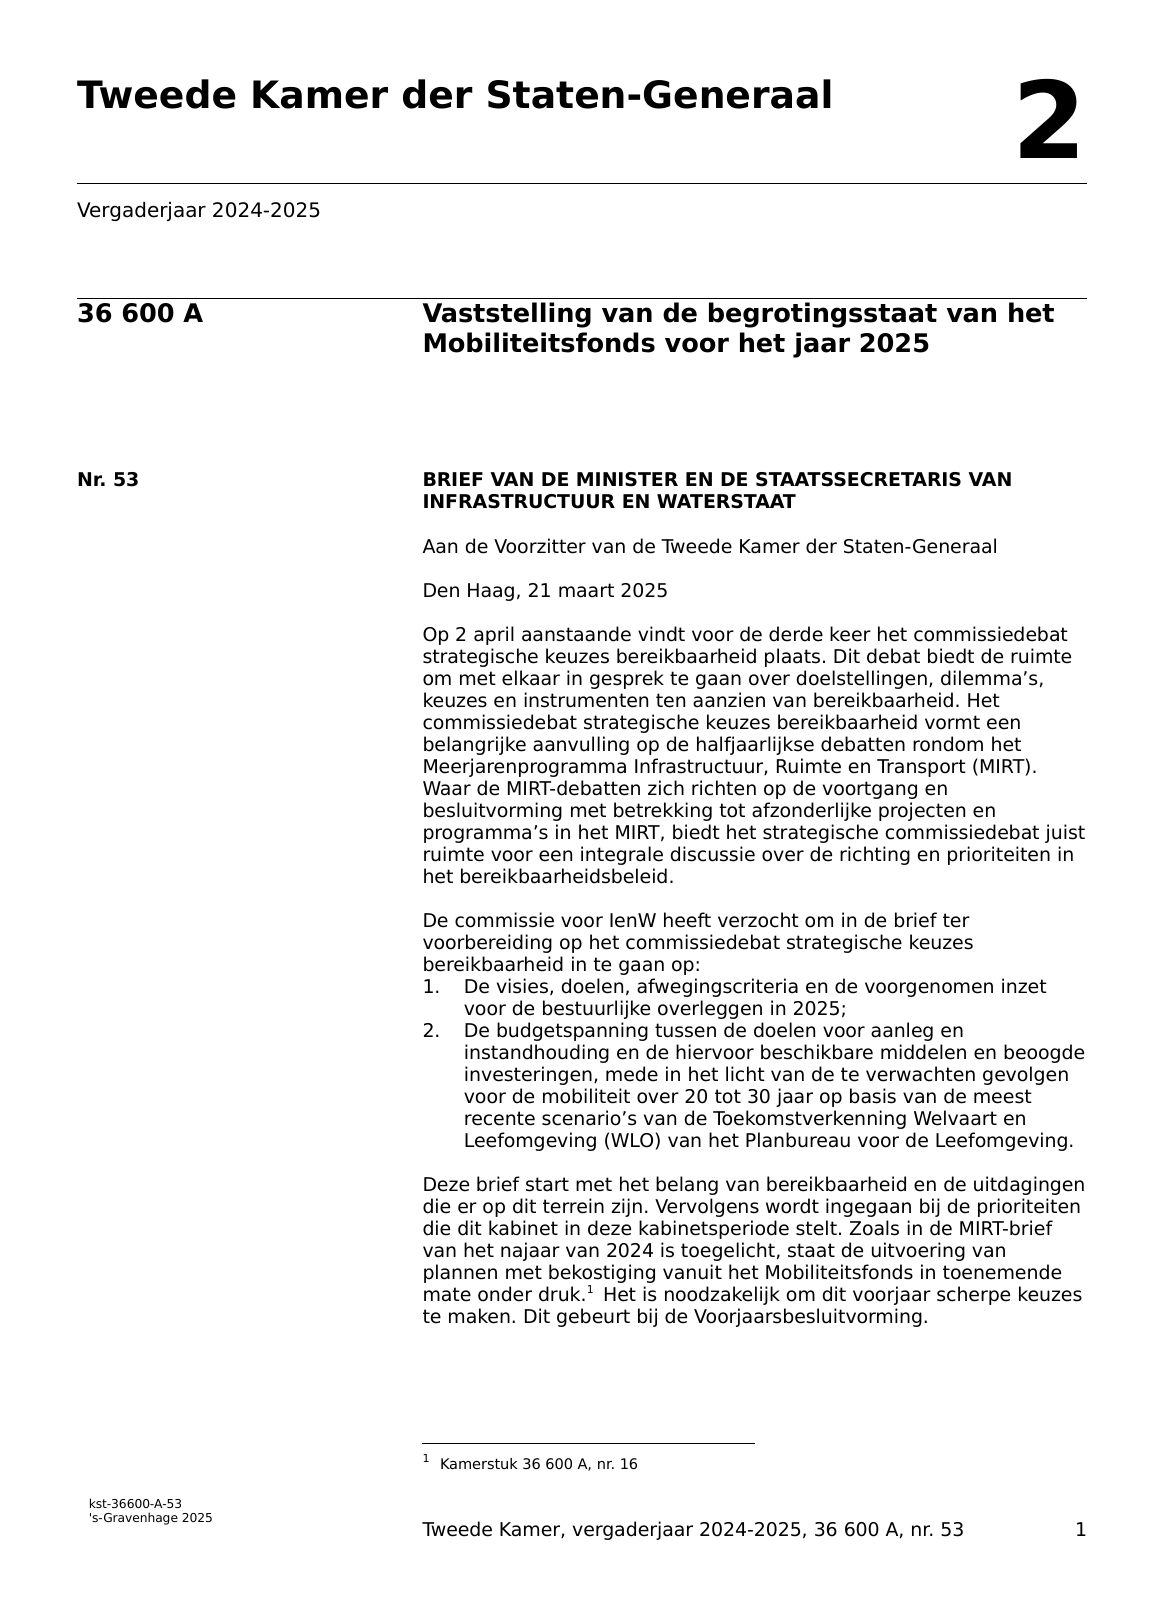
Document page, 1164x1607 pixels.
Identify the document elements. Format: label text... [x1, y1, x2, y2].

text De commissie voor IenW heeft verzocht om in de brief ter voorbereiding op het commissiedebat strategische keuzes bereikbaarheid in te gaan op: [422, 910, 1087, 976]
text Op 2 april aanstaande vindt voor de derde keer het commissiedebat strategische keuzes bereikbaarheid plaats. Dit debat biedt de ruimte om met elkaar in gesprek te gaan over doelstellingen, dilemma’s, keuzes en instrumenten ten aanzien van bereikbaarheid. Het commissiedebat strategische keuzes bereikbaarheid vormt een belangrijke aanvulling op de halfjaarlijkse debatten rondom het Meerjarenprogramma Infrastructuur, Ruimte en Transport (MIRT). Waar de MIRT-debatten zich richten op de voortgang en besluitvorming met betrekking tot afzonderlijke projecten en programma’s in het MIRT, biedt het strategische commissiedebat juist ruimte voor een integrale discussie over de richting en prioriteiten in het bereikbaarheidsbeleid. [422, 624, 1087, 888]
subtitle Nr. 53 BRIEF VAN DE MINISTER EN DE STAATSSECRETARIS VAN INFRASTRUCTUUR EN WATERSTAAT [77, 469, 1087, 513]
text 's-Gravenhage 2025 [88, 1511, 323, 1525]
text 1. De visies, doelen, afwegingscriteria en de voorgenomen inzet voor de bestuurlijke overleggen in 2025; [422, 976, 1087, 1020]
table_header Tweede Kamer der Staten-Generaal [77, 59, 886, 183]
text Den Haag, 21 maart 2025 [422, 580, 1087, 602]
subtitle 36 600 A Vaststelling van de begrotingsstaat van het Mobiliteitsfonds voor het jaar 2025 [77, 299, 1087, 358]
text Deze brief start met het belang van bereikbaarheid en de uitdagingen die er op dit terrein zijn. Vervolgens wordt ingegaan bij de prioriteiten die dit kabinet in deze kabinetsperiode stelt. Zoals in de MIRT-brief van het najaar van 2024 is toegelicht, staat de uitvoering van plannen met bekostiging vanuit het Mobiliteitsfonds in toenemende mate onder druk. Het is noodzakelijk om dit voorjaar scherpe keuzes te maken. Dit gebeurt bij de Voorjaarsbesluitvorming. [422, 1174, 1087, 1328]
table_cell Vergaderjaar 2024-2025 [77, 184, 1087, 298]
text Kamerstuk 36 600 A, nr. 16 [422, 1452, 1087, 1474]
text Aan de Voorzitter van de Tweede Kamer der Staten-Generaal [422, 536, 1087, 557]
text 2. De budgetspanning tussen de doelen voor aanleg en instandhouding en de hiervoor beschikbare middelen en beoogde investeringen, mede in het licht van de te verwachten gevolgen voor de mobiliteit over 20 tot 30 jaar op basis van de meest recente scenario’s van de Toekomstverkenning Welvaart en Leefomgeving (WLO) van het Planbureau voor de Leefomgeving. [422, 1020, 1087, 1152]
table_header 2 [886, 59, 1087, 183]
text kst-36600-A-53 [88, 1497, 323, 1511]
